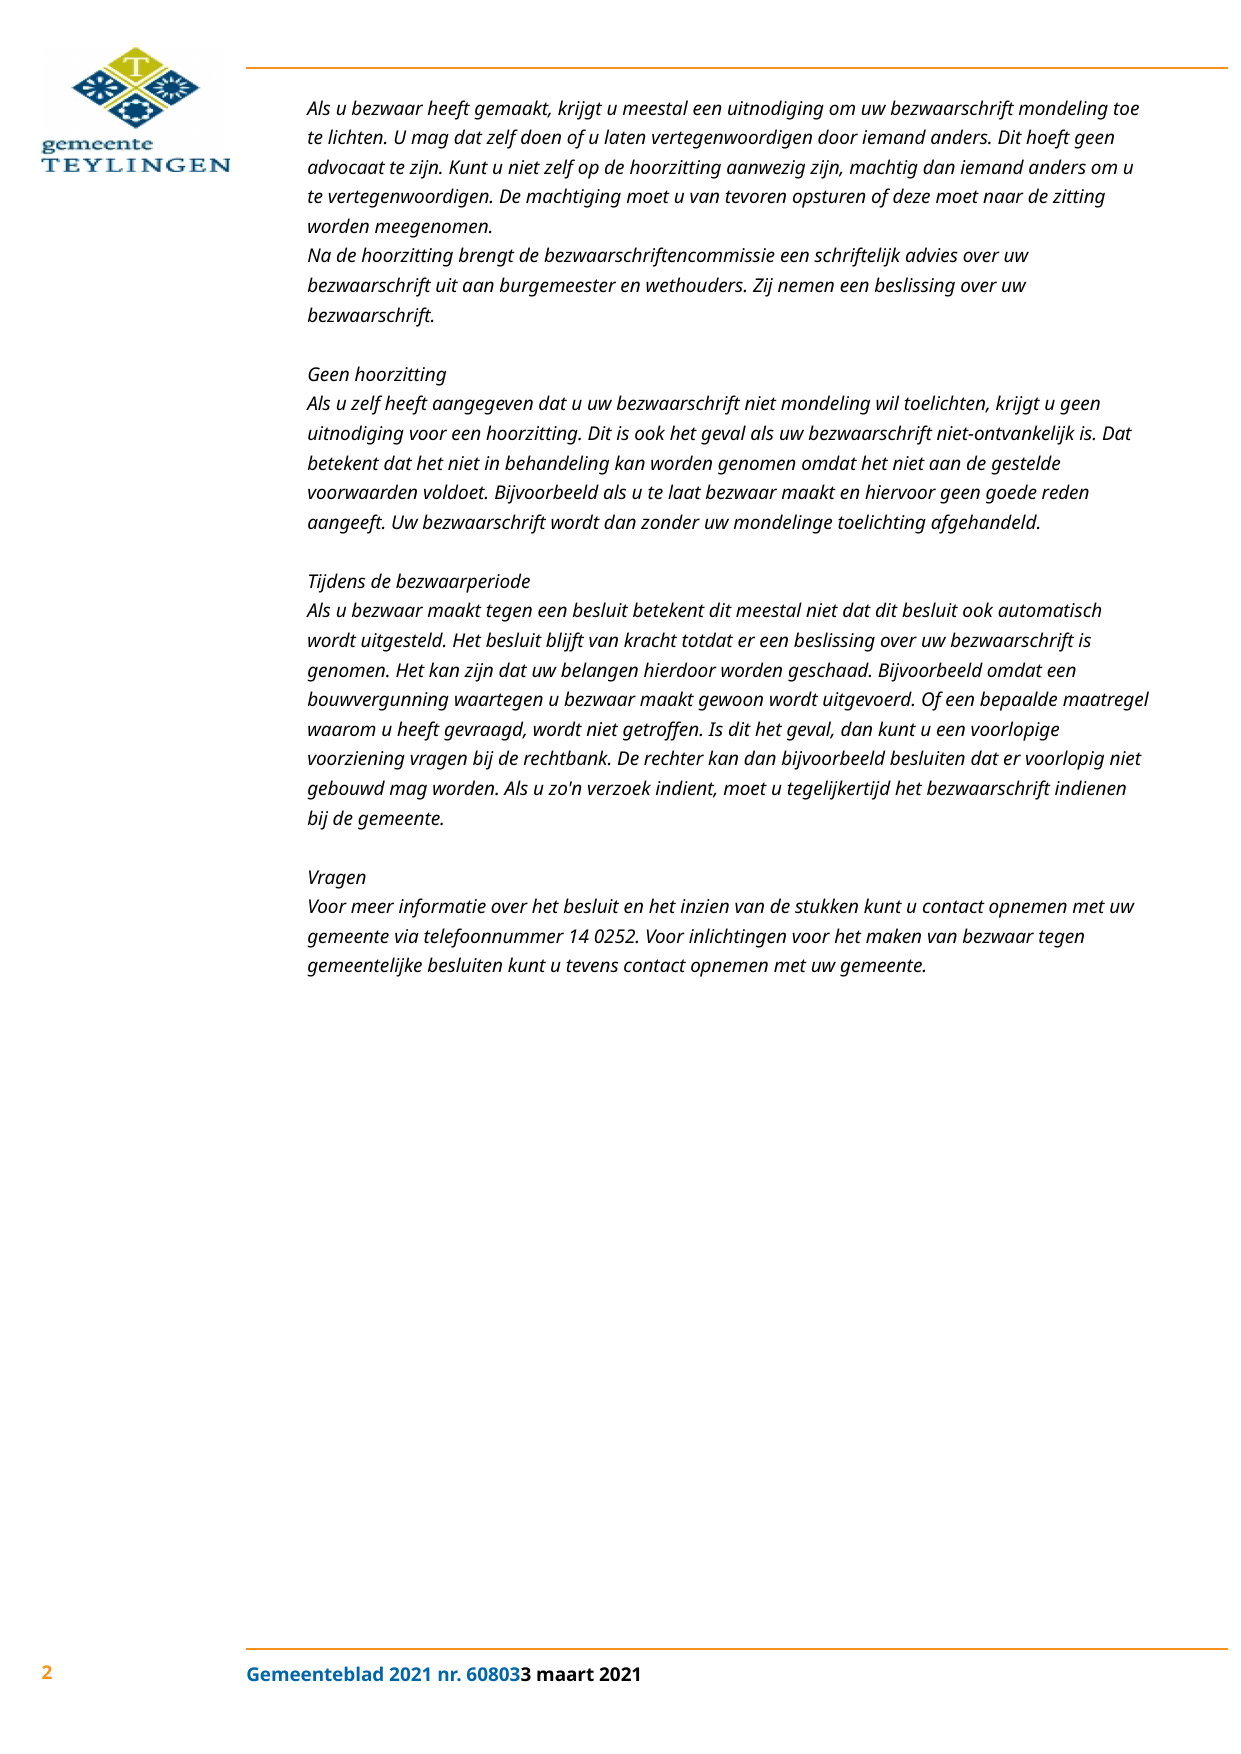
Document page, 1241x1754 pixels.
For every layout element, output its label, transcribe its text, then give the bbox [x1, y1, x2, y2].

list Tijdens de bezwaarperiode [248, 568, 1152, 594]
list Als u bezwaar maakt tegen een besluit betekent dit meestal niet dat dit besluit ook automatisch wordt uitgesteld. Het besluit blijft van kracht totdat er een beslissing over uw bezwaarschrift is genomen. Het kan zijn dat uw belangen hierdoor worden geschaad. Bijvoorbeeld omdat een bouwvergunning waartegen u bezwaar maakt gewoon wordt uitgevoerd. Of een bepaalde maatregel waarom u heeft gevraagd, wordt niet getroffen. Is dit het geval, dan kunt u een voorlopige voorziening vragen bij de rechtbank. De rechter kan dan bijvoorbeeld besluiten dat er voorlopig niet gebouwd mag worden. Als u zo'n verzoek indient, moet u tegelijkertijd het bezwaarschrift indienen bij de gemeente. [248, 598, 1152, 831]
list Na de hoorzitting brengt de bezwaarschriftencommissie een schriftelijk advies over uw bezwaarschrift uit aan burgemeester en wethouders. Zij nemen een beslissing over uw bezwaarschrift. [248, 243, 1152, 328]
list Als u bezwaar heeft gemaakt, krijgt u meestal een uitnodiging om uw bezwaarschrift mondeling toe te lichten. U mag dat zelf doen of u laten vertegenwoordigen door iemand anders. Dit hoeft geen advocaat te zijn. Kunt u niet zelf op de hoorzitting aanwezig zijn, machtig dan iemand anders om u te vertegenwoordigen. De machtiging moet u van tevoren opsturen of deze moet naar de zitting worden meegenomen. [248, 95, 1152, 239]
picture [41, 47, 231, 172]
list Geen hoorzitting [248, 361, 1152, 387]
list Vragen [248, 864, 1152, 890]
list Als u zelf heeft aangegeven dat u uw bezwaarschrift niet mondeling wil toelichten, krijgt u geen uitnodiging voor een hoorzitting. Dit is ook het geval als uw bezwaarschrift niet-ontvankelijk is. Dat betekent dat het niet in behandeling kan worden genomen omdat het niet aan de gestelde voorwaarden voldoet. Bijvoorbeeld als u te laat bezwaar maakt en hiervoor geen goede reden aangeeft. Uw bezwaarschrift wordt dan zonder uw mondelinge toelichting afgehandeld. [248, 391, 1152, 535]
list Voor meer informatie over het besluit en het inzien van de stukken kunt u contact opnemen met uw gemeente via telefoonnummer 14 0252. Voor inlichtingen voor het maken van bezwaar tegen gemeentelijke besluiten kunt u tevens contact opnemen met uw gemeente. [248, 893, 1152, 978]
